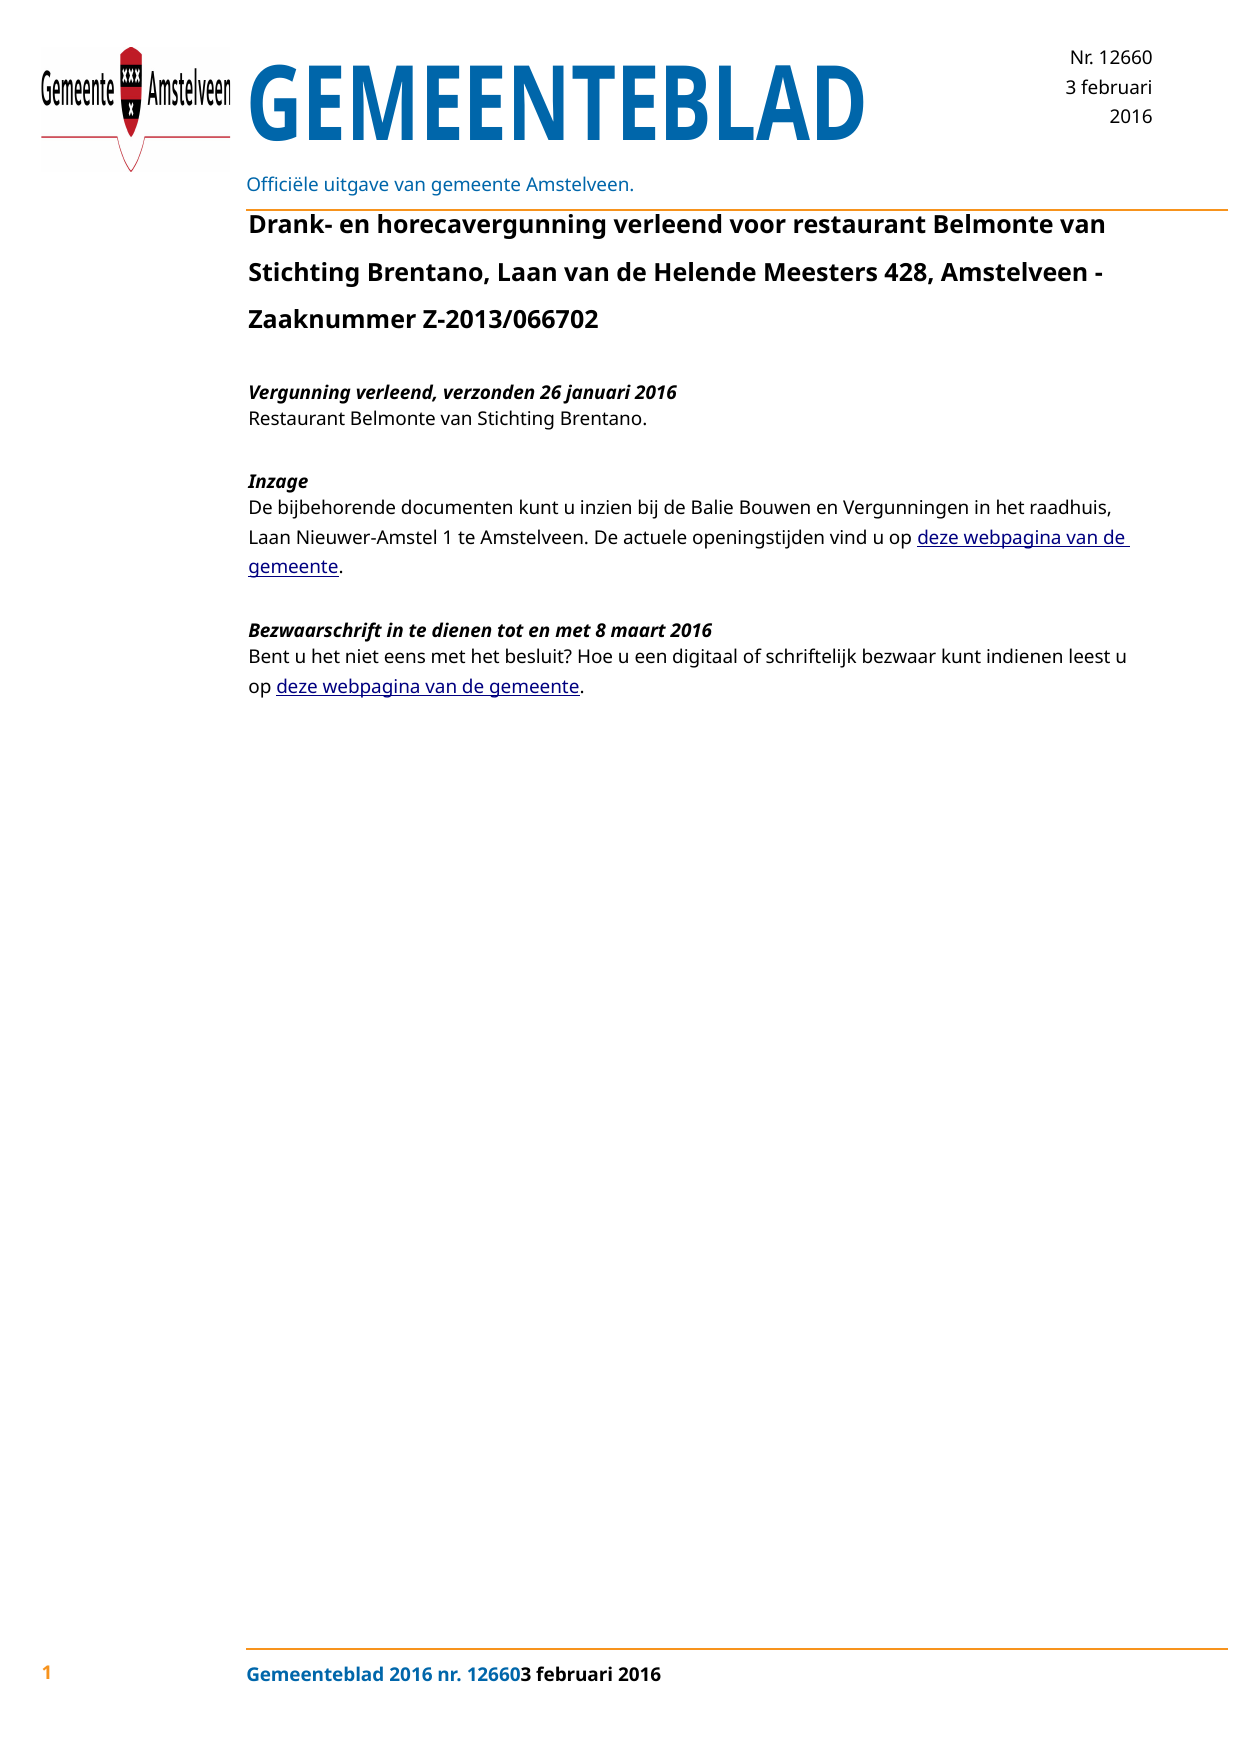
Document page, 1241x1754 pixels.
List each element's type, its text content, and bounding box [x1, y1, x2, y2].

text Bezwaarschrift in te dienen tot en met 8 maart 2016 [248, 618, 1152, 643]
text Drank- en horecavergunning verleend voor restaurant Belmonte van Stichting Brentano, Laan van de Helende Meesters 428, Amstelveen - Zaaknummer Z-2013/066702 [248, 211, 1152, 336]
text Bent u het niet eens met het besluit? Hoe u een digitaal of schriftelijk bezwaar kunt indienen leest u op deze webpagina van de gemeente. [248, 643, 1152, 699]
text Restaurant Belmonte van Stichting Brentano. [248, 405, 1152, 431]
text De bijbehorende documenten kunt u inzien bij de Balie Bouwen en Vergunningen in het raadhuis, Laan Nieuwer-Amstel 1 te Amstelveen. De actuele openingstijden vind u op deze webpagina van de gemeente. [248, 494, 1152, 579]
text Inzage [248, 469, 1152, 494]
text Vergunning verleend, verzonden 26 januari 2016 [248, 379, 1152, 405]
picture [41, 47, 231, 172]
